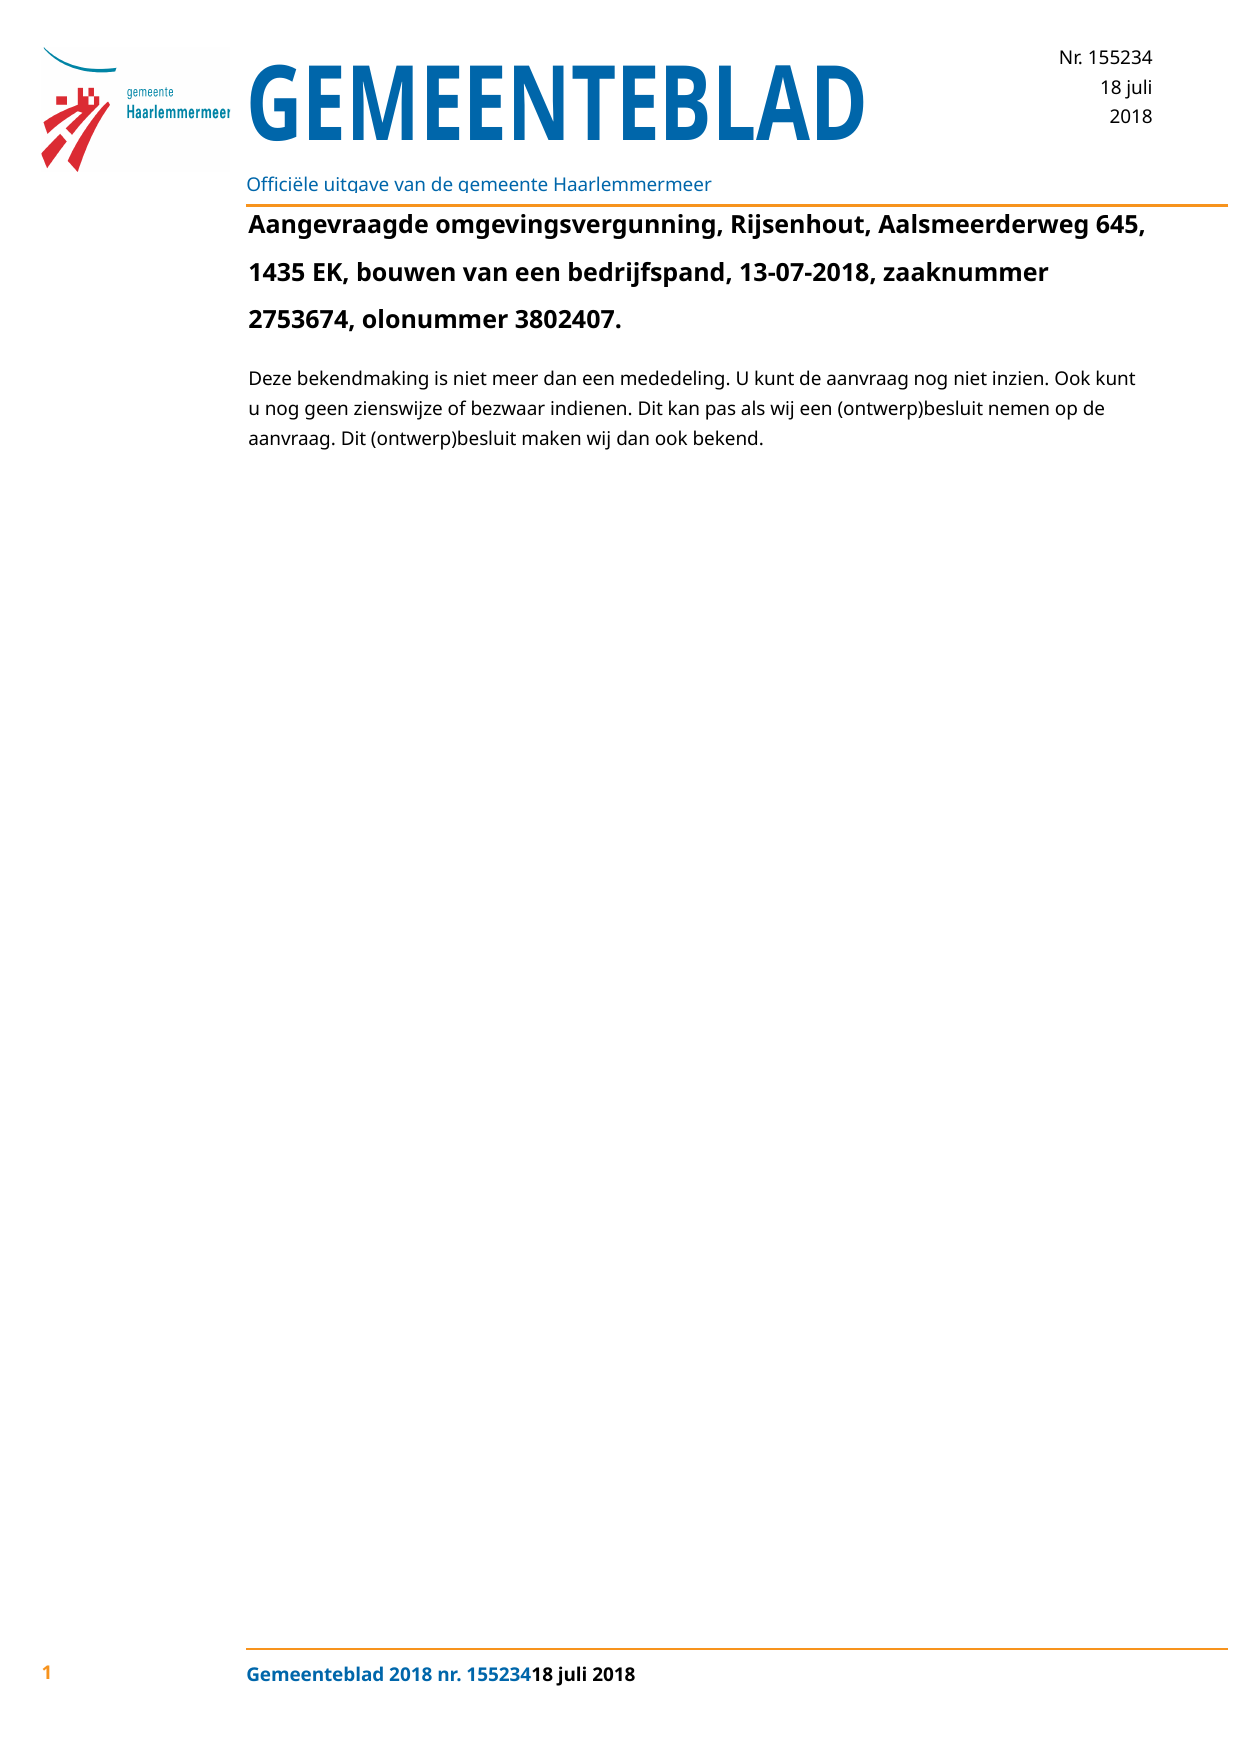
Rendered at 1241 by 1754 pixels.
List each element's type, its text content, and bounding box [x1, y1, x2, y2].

picture [41, 47, 231, 172]
text Aangevraagde omgevingsvergunning, Rijsenhout, Aalsmeerderweg 645, 1435 EK, bouwen van een bedrijfspand, 13-07-2018, zaaknummer 2753674, olonummer 3802407. [248, 207, 1152, 336]
text Deze bekendmaking is niet meer dan een mededeling. U kunt de aanvraag nog niet inzien. Ook kunt u nog geen zienswijze of bezwaar indienen. Dit kan pas als wij een (ontwerp)besluit nemen op de aanvraag. Dit (ontwerp)besluit maken wij dan ook bekend. [248, 366, 1152, 450]
